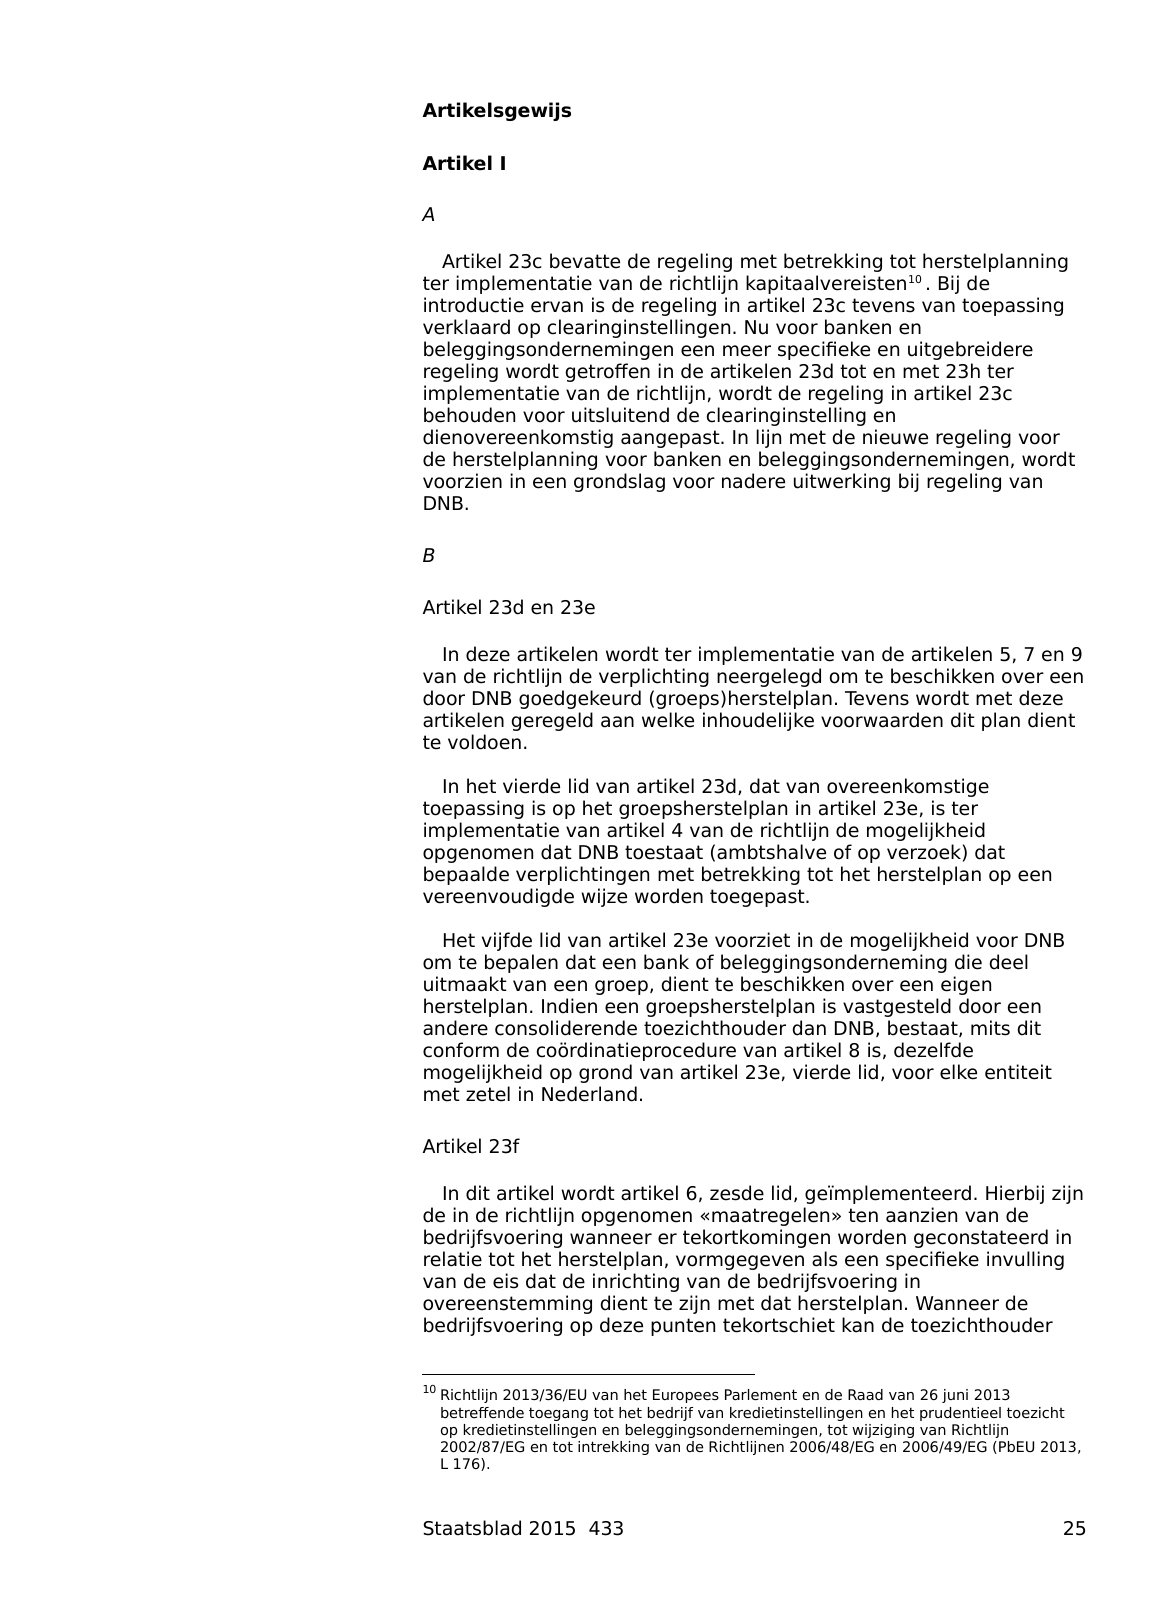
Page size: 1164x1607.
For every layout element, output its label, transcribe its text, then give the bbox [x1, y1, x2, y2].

text Het vijfde lid van artikel 23e voorziet in de mogelijkheid voor DNB om te bepalen dat een bank of beleggingsonderneming die deel uitmaakt van een groep, dient te beschikken over een eigen herstelplan. Indien een groepsherstelplan is vastgesteld door een andere consoliderende toezichthouder dan DNB, bestaat, mits dit conform de coördinatieprocedure van artikel 8 is, dezelfde mogelijkheid op grond van artikel 23e, vierde lid, voor elke entiteit met zetel in Nederland. [422, 930, 1087, 1106]
text In dit artikel wordt artikel 6, zesde lid, geïmplementeerd. Hierbij zijn de in de richtlijn opgenomen «maatregelen» ten aanzien van de bedrijfsvoering wanneer er tekortkomingen worden geconstateerd in relatie tot het herstelplan, vormgegeven als een specifieke invulling van de eis dat de inrichting van de bedrijfsvoering in overeenstemming dient te zijn met dat herstelplan. Wanneer de bedrijfsvoering op deze punten tekortschiet kan de toezichthouder [422, 1183, 1087, 1337]
subtitle Artikel 23d en 23e [422, 597, 1087, 619]
subtitle Artikel I [422, 152, 1087, 174]
subtitle Artikel 23f [422, 1136, 1087, 1158]
text Richtlijn 2013/36/EU van het Europees Parlement en de Raad van 26 juni 2013 betreffende toegang tot het bedrijf van kredietinstellingen en het prudentieel toezicht op kredietinstellingen en beleggingsondernemingen, tot wijziging van Richtlijn 2002/87/EG en tot intrekking van de Richtlijnen 2006/48/EG en 2006/49/EG (PbEU 2013, L 176). [422, 1383, 1087, 1473]
subtitle Artikelsgewijs [422, 100, 1087, 122]
text In deze artikelen wordt ter implementatie van de artikelen 5, 7 en 9 van de richtlijn de verplichting neergelegd om te beschikken over een door DNB goedgekeurd (groeps)herstelplan. Tevens wordt met deze artikelen geregeld aan welke inhoudelijke voorwaarden dit plan dient te voldoen. [422, 644, 1087, 754]
subtitle A [422, 204, 1087, 226]
text Artikel 23c bevatte de regeling met betrekking tot herstelplanning ter implementatie van de richtlijn kapitaalvereisten. Bij de introductie ervan is de regeling in artikel 23c tevens van toepassing verklaard op clearinginstellingen. Nu voor banken en beleggingsondernemingen een meer specifieke en uitgebreidere regeling wordt getroffen in de artikelen 23d tot en met 23h ter implementatie van de richtlijn, wordt de regeling in artikel 23c behouden voor uitsluitend de clearinginstelling en dienovereenkomstig aangepast. In lijn met de nieuwe regeling voor de herstelplanning voor banken en beleggingsondernemingen, wordt voorzien in een grondslag voor nadere uitwerking bij regeling van DNB. [422, 251, 1087, 515]
text In het vierde lid van artikel 23d, dat van overeenkomstige toepassing is op het groepsherstelplan in artikel 23e, is ter implementatie van artikel 4 van de richtlijn de mogelijkheid opgenomen dat DNB toestaat (ambtshalve of op verzoek) dat bepaalde verplichtingen met betrekking tot het herstelplan op een vereenvoudigde wijze worden toegepast. [422, 776, 1087, 908]
subtitle B [422, 545, 1087, 567]
